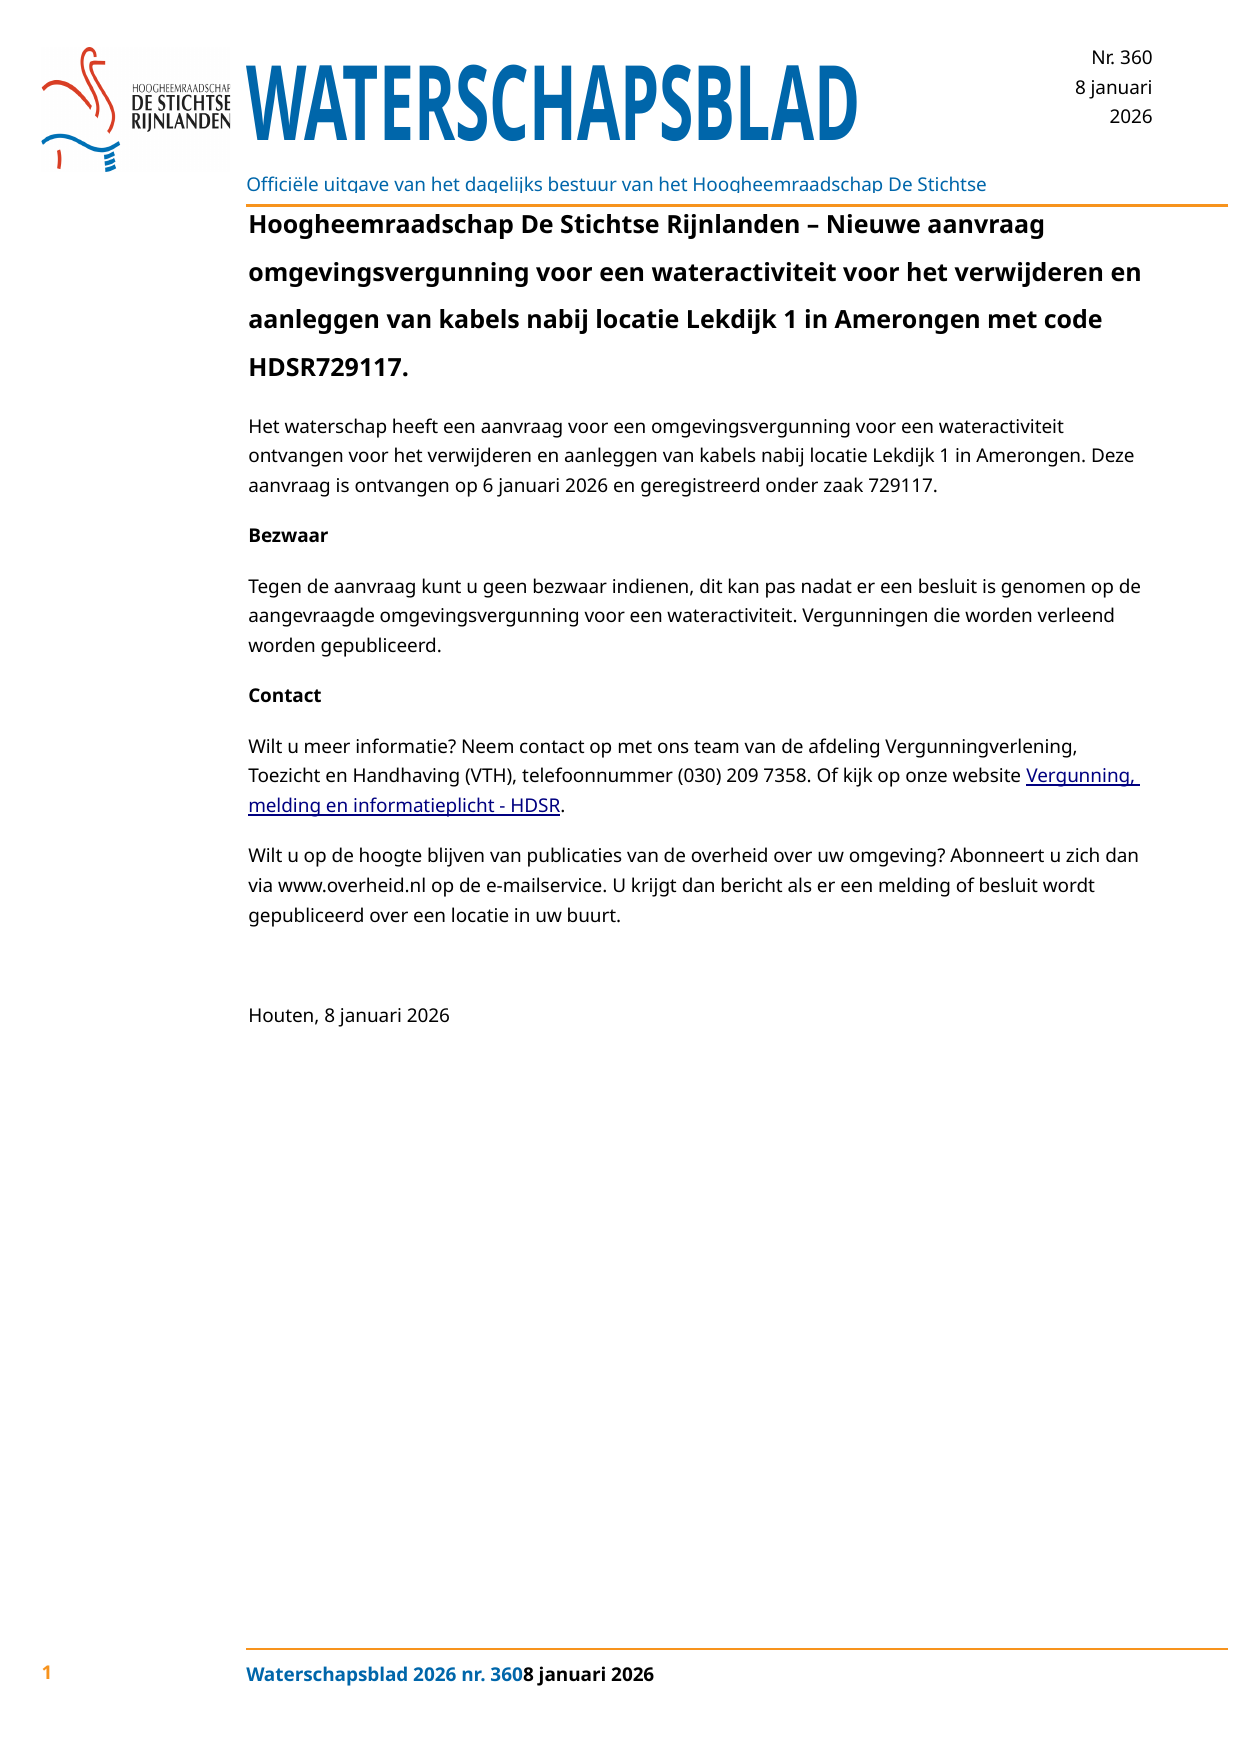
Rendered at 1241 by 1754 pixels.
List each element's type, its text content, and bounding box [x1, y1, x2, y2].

text Contact [248, 683, 1152, 708]
picture [41, 47, 231, 172]
text Houten, 8 januari 2026 [248, 1003, 1152, 1028]
text Wilt u meer informatie? Neem contact op met ons team van de afdeling Vergunningverlening, Toezicht en Handhaving (VTH), telefoonnummer (030) 209 7358. Of kijk op onze website Vergunning, melding en informatieplicht - HDSR. [248, 733, 1152, 818]
text Het waterschap heeft een aanvraag voor een omgevingsvergunning voor een wateractiviteit ontvangen voor het verwijderen en aanleggen van kabels nabij locatie Lekdijk 1 in Amerongen. Deze aanvraag is ontvangen op 6 januari 2026 en geregistreerd onder zaak 729117. [248, 413, 1152, 498]
text Tegen de aanvraag kunt u geen bezwaar indienen, dit kan pas nadat er een besluit is genomen op de aangevraagde omgevingsvergunning voor een wateractiviteit. Vergunningen die worden verleend worden gepubliceerd. [248, 573, 1152, 658]
text Bezwaar [248, 523, 1152, 548]
text Wilt u op de hoogte blijven van publicaties van de overheid over uw omgeving? Abonneert u zich dan via www.overheid.nl op de e-mailservice. U krijgt dan bericht als er een melding of besluit wordt gepubliceerd over een locatie in uw buurt. [248, 843, 1152, 928]
text Hoogheemraadschap De Stichtse Rijnlanden – Nieuwe aanvraag omgevingsvergunning voor een wateractiviteit voor het verwijderen en aanleggen van kabels nabij locatie Lekdijk 1 in Amerongen met code HDSR729117. [248, 207, 1152, 384]
